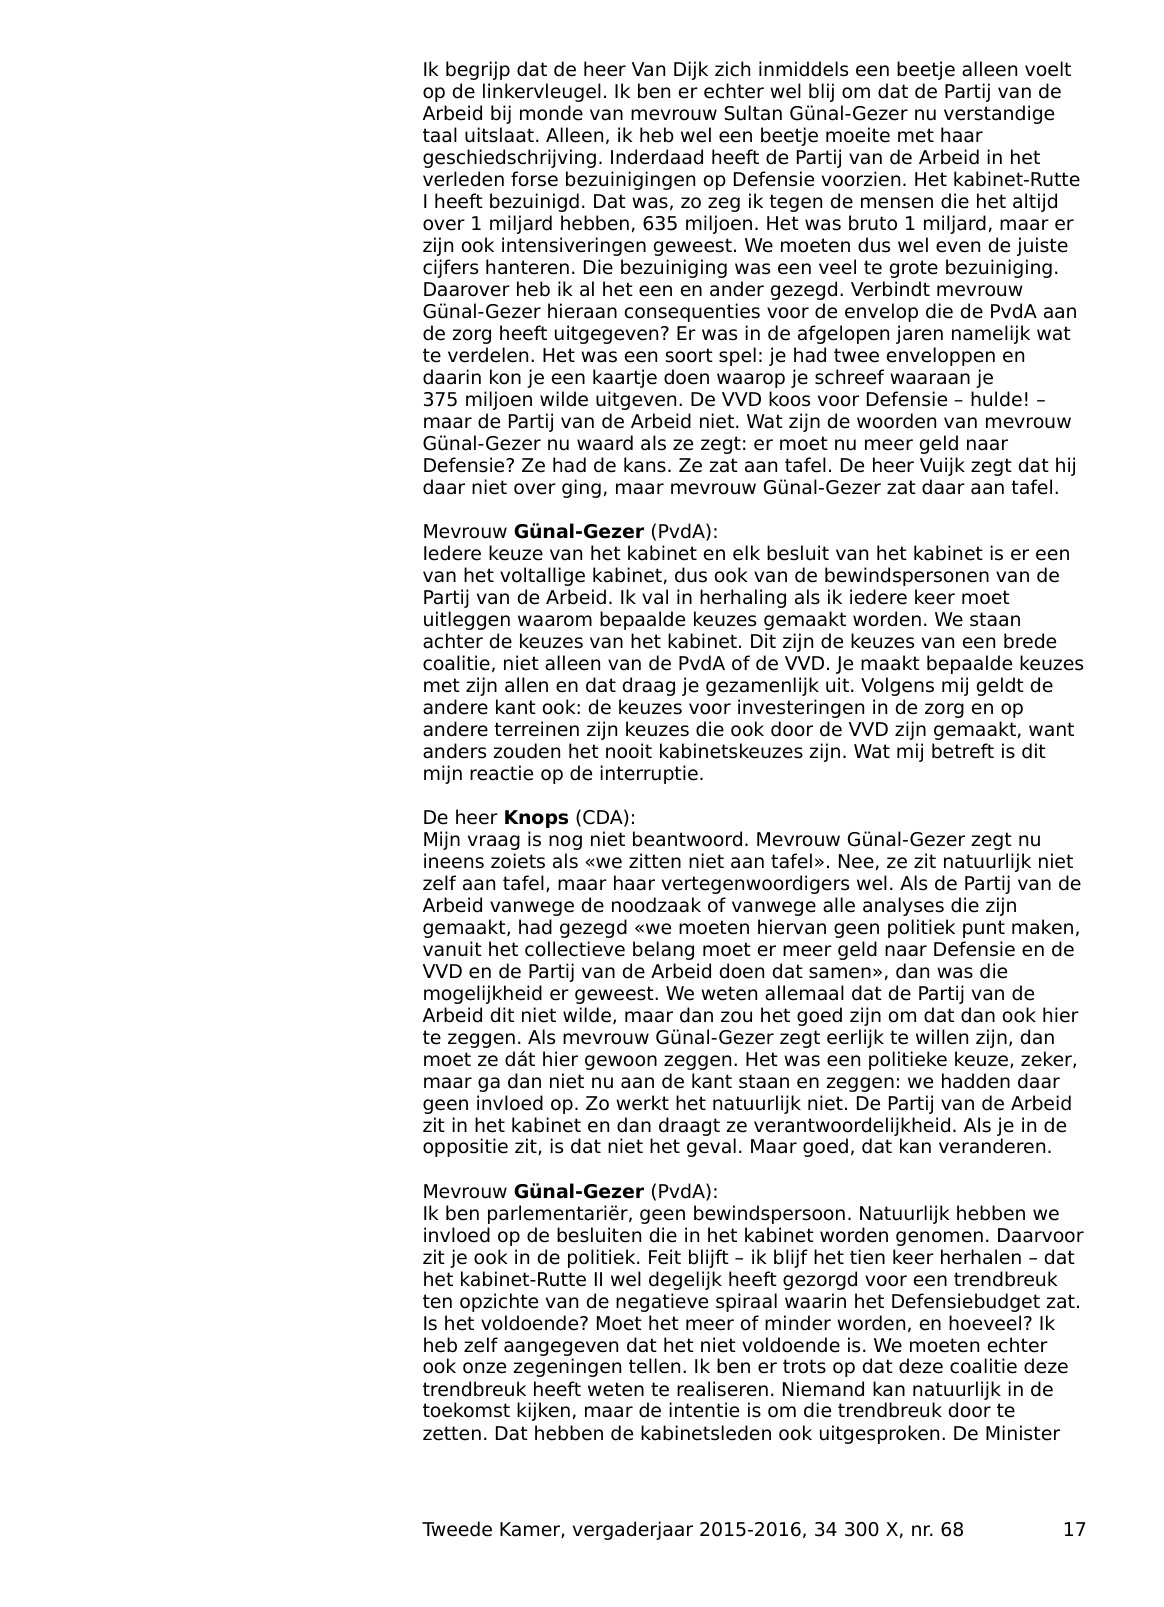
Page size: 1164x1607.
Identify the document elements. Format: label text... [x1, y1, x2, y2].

text Ik ben parlementariër, geen bewindspersoon. Natuurlijk hebben we invloed op de besluiten die in het kabinet worden genomen. Daarvoor zit je ook in de politiek. Feit blijft – ik blijf het tien keer herhalen – dat het kabinet-Rutte II wel degelijk heeft gezorgd voor een trendbreuk ten opzichte van de negatieve spiraal waarin het Defensiebudget zat. Is het voldoende? Moet het meer of minder worden, en hoeveel? Ik heb zelf aangegeven dat het niet voldoende is. We moeten echter ook onze zegeningen tellen. Ik ben er trots op dat deze coalitie deze trendbreuk heeft weten te realiseren. Niemand kan natuurlijk in de toekomst kijken, maar de intentie is om die trendbreuk door te zetten. Dat hebben de kabinetsleden ook uitgesproken. De Minister [422, 1203, 1087, 1444]
text Ik begrijp dat de heer Van Dijk zich inmiddels een beetje alleen voelt op de linkervleugel. Ik ben er echter wel blij om dat de Partij van de Arbeid bij monde van mevrouw Sultan Günal-Gezer nu verstandige taal uitslaat. Alleen, ik heb wel een beetje moeite met haar geschiedschrijving. Inderdaad heeft de Partij van de Arbeid in het verleden forse bezuinigingen op Defensie voorzien. Het kabinet-Rutte I heeft bezuinigd. Dat was, zo zeg ik tegen de mensen die het altijd over 1 miljard hebben, 635 miljoen. Het was bruto 1 miljard, maar er zijn ook intensiveringen geweest. We moeten dus wel even de juiste cijfers hanteren. Die bezuiniging was een veel te grote bezuiniging. Daarover heb ik al het een en ander gezegd. Verbindt mevrouw Günal-Gezer hieraan consequenties voor de envelop die de PvdA aan de zorg heeft uitgegeven? Er was in de afgelopen jaren namelijk wat te verdelen. Het was een soort spel: je had twee enveloppen en daarin kon je een kaartje doen waarop je schreef waaraan je 375 miljoen wilde uitgeven. De VVD koos voor Defensie – hulde! – maar de Partij van de Arbeid niet. Wat zijn de woorden van mevrouw Günal-Gezer nu waard als ze zegt: er moet nu meer geld naar Defensie? Ze had de kans. Ze zat aan tafel. De heer Vuijk zegt dat hij daar niet over ging, maar mevrouw Günal-Gezer zat daar aan tafel. [422, 59, 1087, 499]
text Iedere keuze van het kabinet en elk besluit van het kabinet is er een van het voltallige kabinet, dus ook van de bewindspersonen van de Partij van de Arbeid. Ik val in herhaling als ik iedere keer moet uitleggen waarom bepaalde keuzes gemaakt worden. We staan achter de keuzes van het kabinet. Dit zijn de keuzes van een brede coalitie, niet alleen van de PvdA of de VVD. Je maakt bepaalde keuzes met zijn allen en dat draag je gezamenlijk uit. Volgens mij geldt de andere kant ook: de keuzes voor investeringen in de zorg en op andere terreinen zijn keuzes die ook door de VVD zijn gemaakt, want anders zouden het nooit kabinetskeuzes zijn. Wat mij betreft is dit mijn reactie op de interruptie. [422, 543, 1087, 784]
text Mevrouw Günal-Gezer (PvdA): [422, 521, 1087, 543]
text De heer Knops (CDA): [422, 807, 1087, 829]
text Mijn vraag is nog niet beantwoord. Mevrouw Günal-Gezer zegt nu ineens zoiets als «we zitten niet aan tafel». Nee, ze zit natuurlijk niet zelf aan tafel, maar haar vertegenwoordigers wel. Als de Partij van de Arbeid vanwege de noodzaak of vanwege alle analyses die zijn gemaakt, had gezegd «we moeten hiervan geen politiek punt maken, vanuit het collectieve belang moet er meer geld naar Defensie en de VVD en de Partij van de Arbeid doen dat samen», dan was die mogelijkheid er geweest. We weten allemaal dat de Partij van de Arbeid dit niet wilde, maar dan zou het goed zijn om dat dan ook hier te zeggen. Als mevrouw Günal-Gezer zegt eerlijk te willen zijn, dan moet ze dát hier gewoon zeggen. Het was een politieke keuze, zeker, maar ga dan niet nu aan de kant staan en zeggen: we hadden daar geen invloed op. Zo werkt het natuurlijk niet. De Partij van de Arbeid zit in het kabinet en dan draagt ze verantwoordelijkheid. Als je in de oppositie zit, is dat niet het geval. Maar goed, dat kan veranderen. [422, 829, 1087, 1158]
text Mevrouw Günal-Gezer (PvdA): [422, 1181, 1087, 1203]
